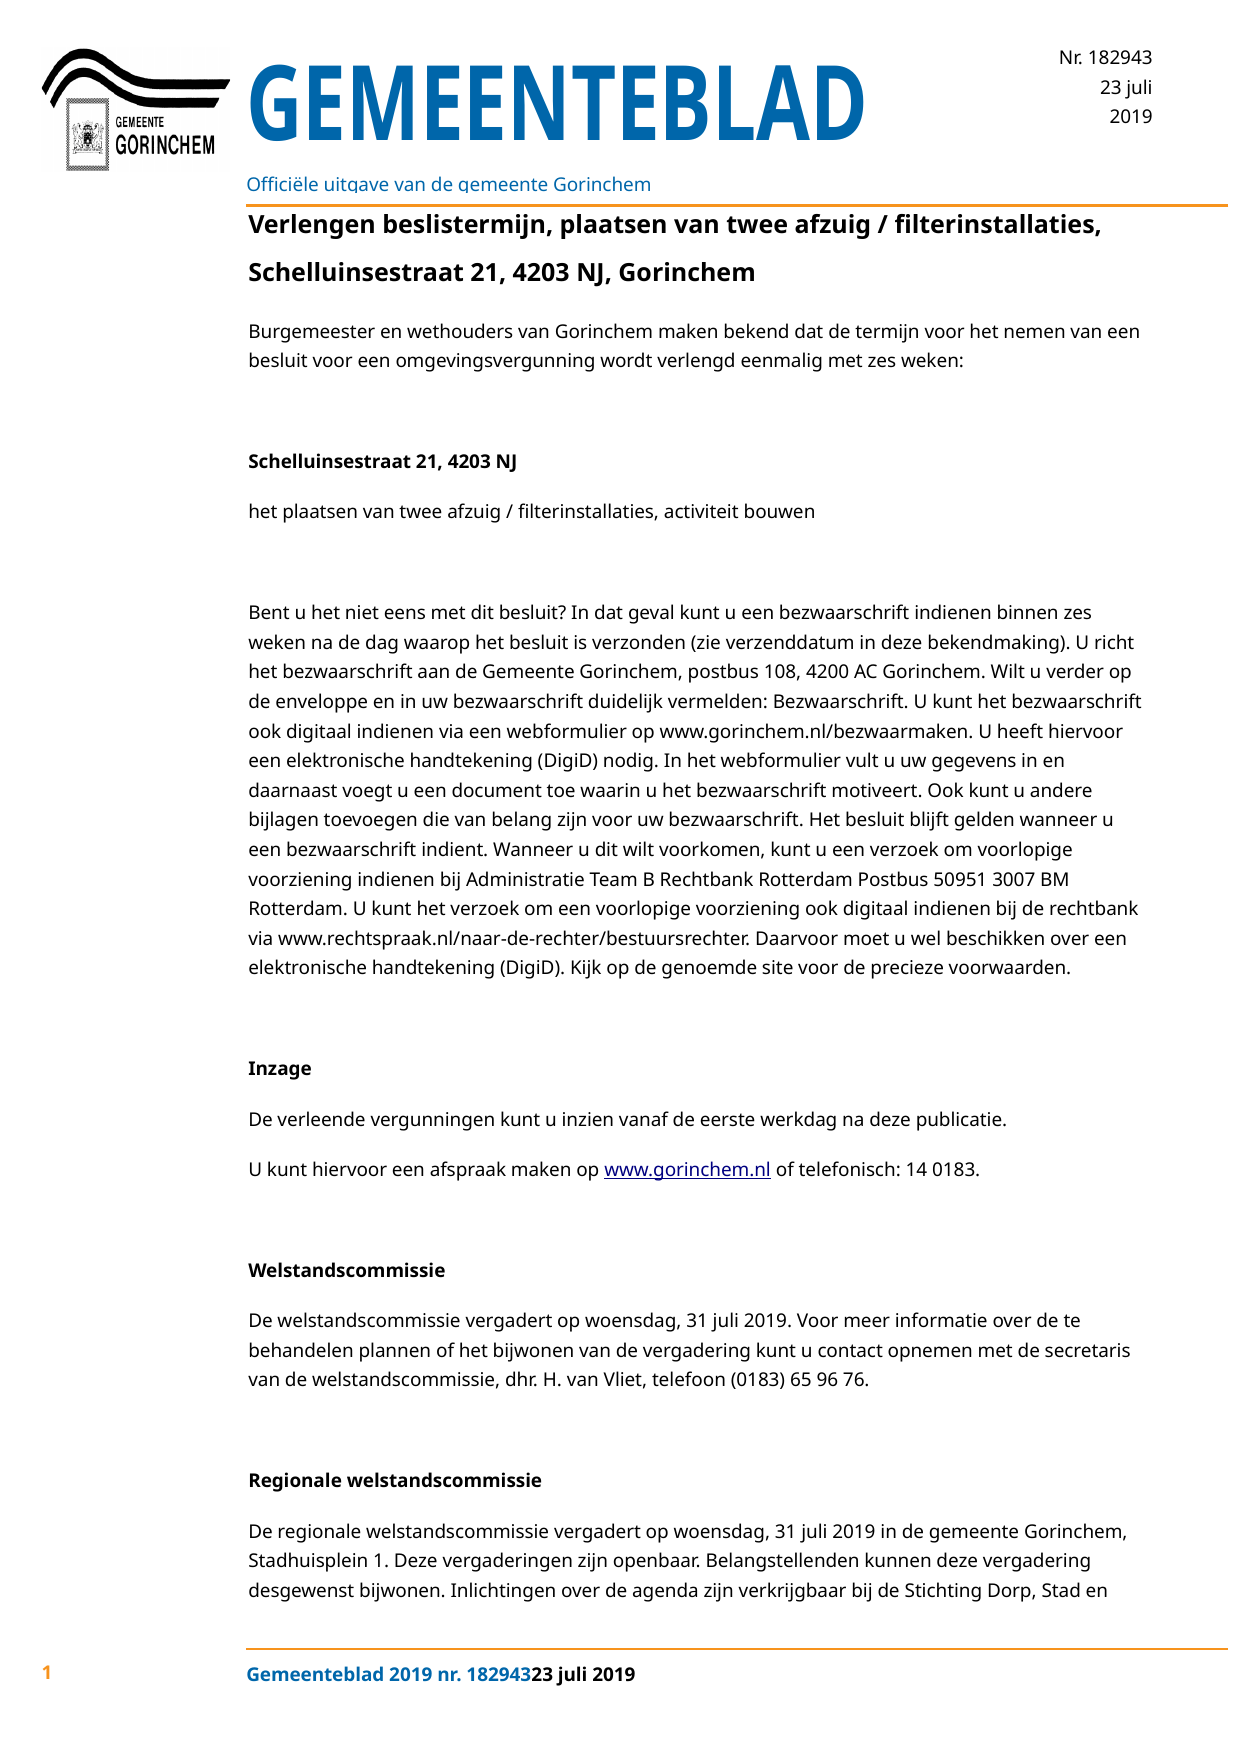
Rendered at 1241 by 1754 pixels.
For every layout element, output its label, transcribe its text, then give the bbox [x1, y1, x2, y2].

text het plaatsen van twee afzuig / filterinstallaties, activiteit bouwen [248, 499, 1152, 524]
text Inzage [248, 1055, 1152, 1081]
text De regionale welstandscommissie vergadert op woensdag, 31 juli 2019 in de gemeente Gorinchem, Stadhuisplein 1. Deze vergaderingen zijn openbaar. Belangstellenden kunnen deze vergadering desgewenst bijwonen. Inlichtingen over de agenda zijn verkrijgbaar bij de Stichting Dorp, Stad en [248, 1518, 1152, 1603]
text De welstandscommissie vergadert op woensdag, 31 juli 2019. Voor meer informatie over de te behandelen plannen of het bijwonen van de vergadering kunt u contact opnemen met de secretaris van de welstandscommissie, dhr. H. van Vliet, telefoon (0183) 65 96 76. [248, 1307, 1152, 1392]
text Schelluinsestraat 21, 4203 NJ [248, 448, 1152, 474]
text De verleende vergunningen kunt u inzien vanaf de eerste werkdag na deze publicatie. [248, 1106, 1152, 1132]
text Verlengen beslistermijn, plaatsen van twee afzuig / filterinstallaties, Schelluinsestraat 21, 4203 NJ, Gorinchem [248, 207, 1152, 288]
text Welstandscommissie [248, 1257, 1152, 1283]
text Bent u het niet eens met dit besluit? In dat geval kunt u een bezwaarschrift indienen binnen zes weken na de dag waarop het besluit is verzonden (zie verzenddatum in deze bekendmaking). U richt het bezwaarschrift aan de Gemeente Gorinchem, postbus 108, 4200 AC Gorinchem. Wilt u verder op de enveloppe en in uw bezwaarschrift duidelijk vermelden: Bezwaarschrift. U kunt het bezwaarschrift ook digitaal indienen via een webformulier op www.gorinchem.nl/bezwaarmaken. U heeft hiervoor een elektronische handtekening (DigiD) nodig. In het webformulier vult u uw gegevens in en daarnaast voegt u een document toe waarin u het bezwaarschrift motiveert. Ook kunt u andere bijlagen toevoegen die van belang zijn voor uw bezwaarschrift. Het besluit blijft gelden wanneer u een bezwaarschrift indient. Wanneer u dit wilt voorkomen, kunt u een verzoek om voorlopige voorziening indienen bij Administratie Team B Rechtbank Rotterdam Postbus 50951 3007 BM Rotterdam. U kunt het verzoek om een voorlopige voorziening ook digitaal indienen bij de rechtbank via www.rechtspraak.nl/naar-de-rechter/bestuursrechter. Daarvoor moet u wel beschikken over een elektronische handtekening (DigiD). Kijk op de genoemde site voor de precieze voorwaarden. [248, 599, 1152, 980]
text Burgemeester en wethouders van Gorinchem maken bekend dat de termijn voor het nemen van een besluit voor een omgevingsvergunning wordt verlengd eenmalig met zes weken: [248, 318, 1152, 373]
text Regionale welstandscommissie [248, 1467, 1152, 1493]
picture [41, 47, 231, 172]
text U kunt hiervoor een afspraak maken op www.gorinchem.nl of telefonisch: 14 0183. [248, 1156, 1152, 1182]
